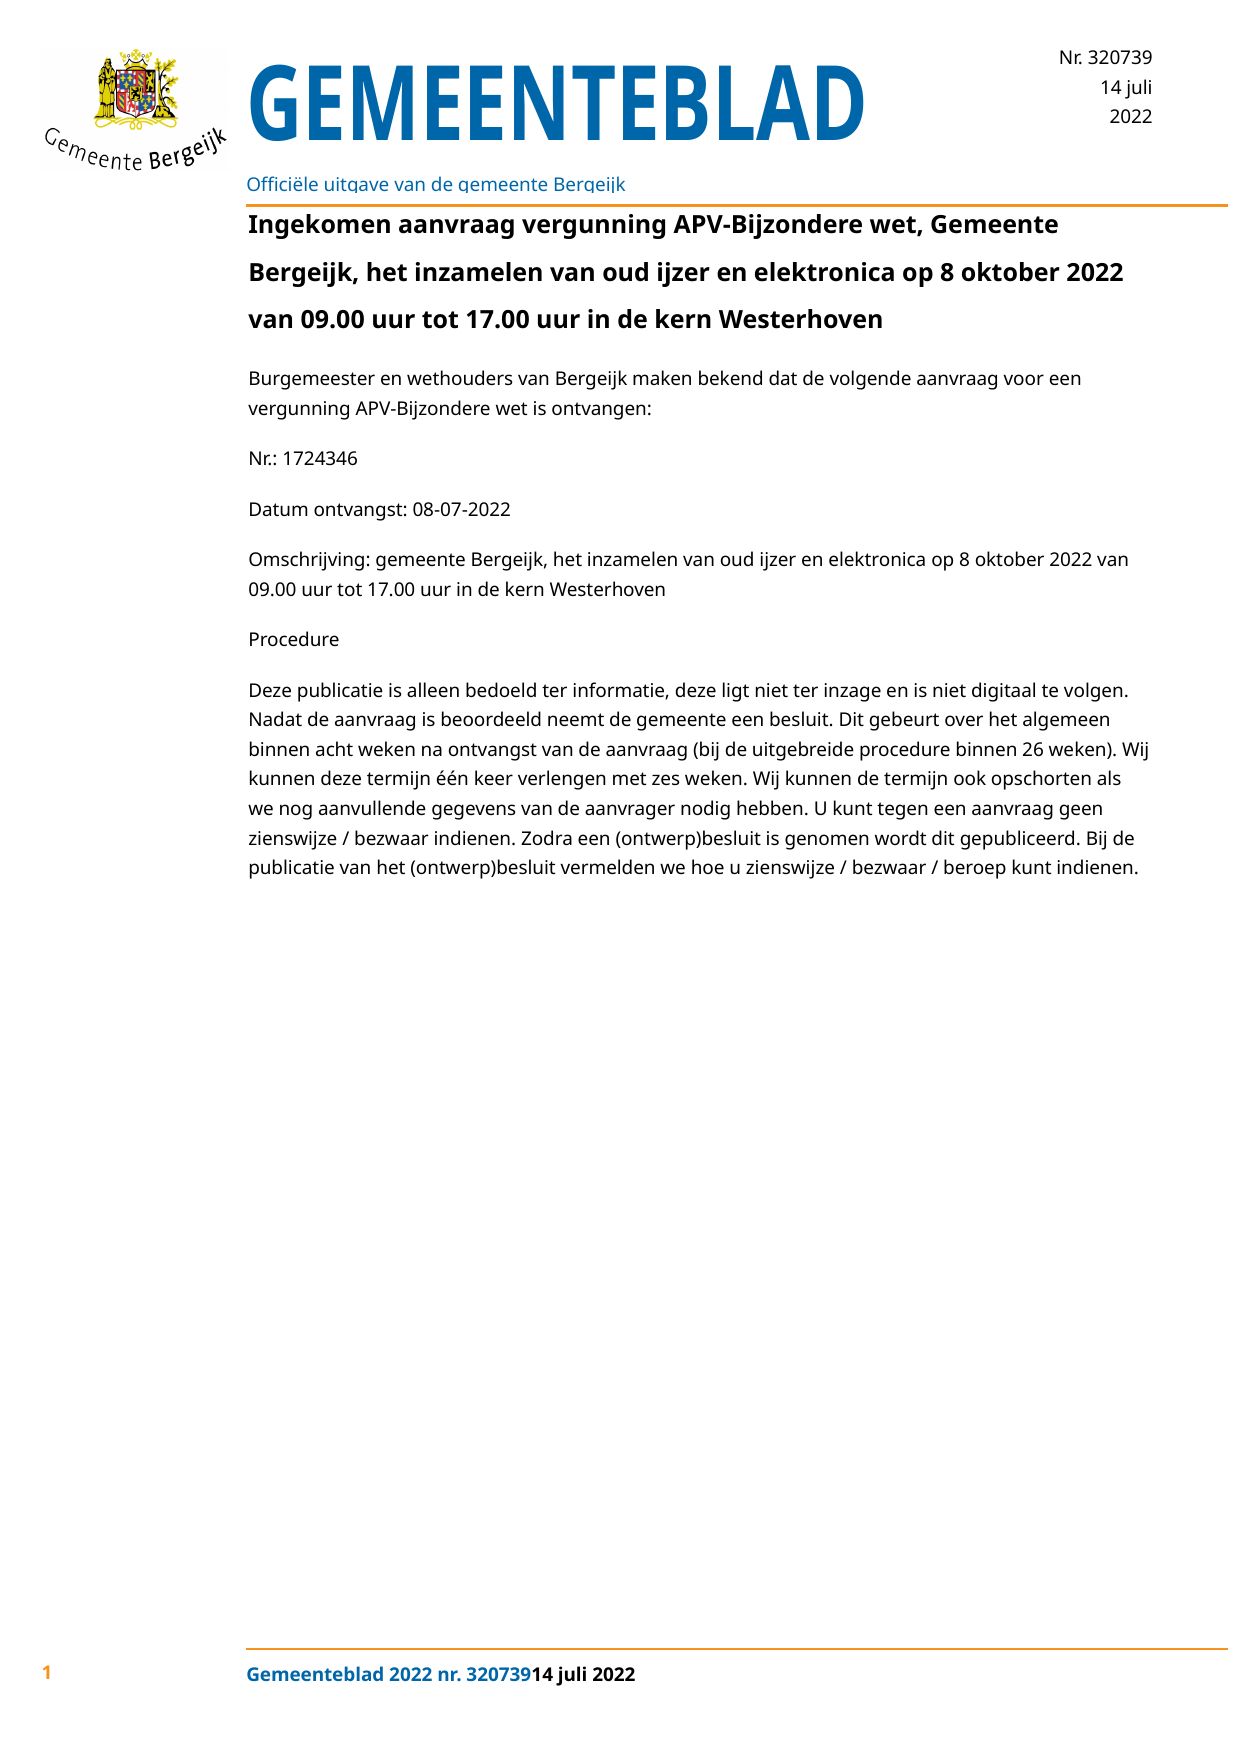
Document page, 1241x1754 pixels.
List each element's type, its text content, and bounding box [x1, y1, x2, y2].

text Datum ontvangst: 08-07-2022 [248, 496, 1152, 522]
text Deze publicatie is alleen bedoeld ter informatie, deze ligt niet ter inzage en is niet digitaal te volgen. Nadat de aanvraag is beoordeeld neemt de gemeente een besluit. Dit gebeurt over het algemeen binnen acht weken na ontvangst van de aanvraag (bij de uitgebreide procedure binnen 26 weken). Wij kunnen deze termijn één keer verlengen met zes weken. Wij kunnen de termijn ook opschorten als we nog aanvullende gegevens van de aanvrager nodig hebben. U kunt tegen een aanvraag geen zienswijze / bezwaar indienen. Zodra een (ontwerp)besluit is genomen wordt dit gepubliceerd. Bij de publicatie van het (ontwerp)besluit vermelden we hoe u zienswijze / bezwaar / beroep kunt indienen. [248, 677, 1152, 880]
text Ingekomen aanvraag vergunning APV-Bijzondere wet, Gemeente Bergeijk, het inzamelen van oud ijzer en elektronica op 8 oktober 2022 van 09.00 uur tot 17.00 uur in de kern Westerhoven [248, 207, 1152, 336]
text Burgemeester en wethouders van Bergeijk maken bekend dat de volgende aanvraag voor een vergunning APV-Bijzondere wet is ontvangen: [248, 366, 1152, 421]
text Nr.: 1724346 [248, 446, 1152, 471]
picture [41, 47, 231, 172]
text Omschrijving: gemeente Bergeijk, het inzamelen van oud ijzer en elektronica op 8 oktober 2022 van 09.00 uur tot 17.00 uur in de kern Westerhoven [248, 546, 1152, 602]
text Procedure [248, 626, 1152, 652]
